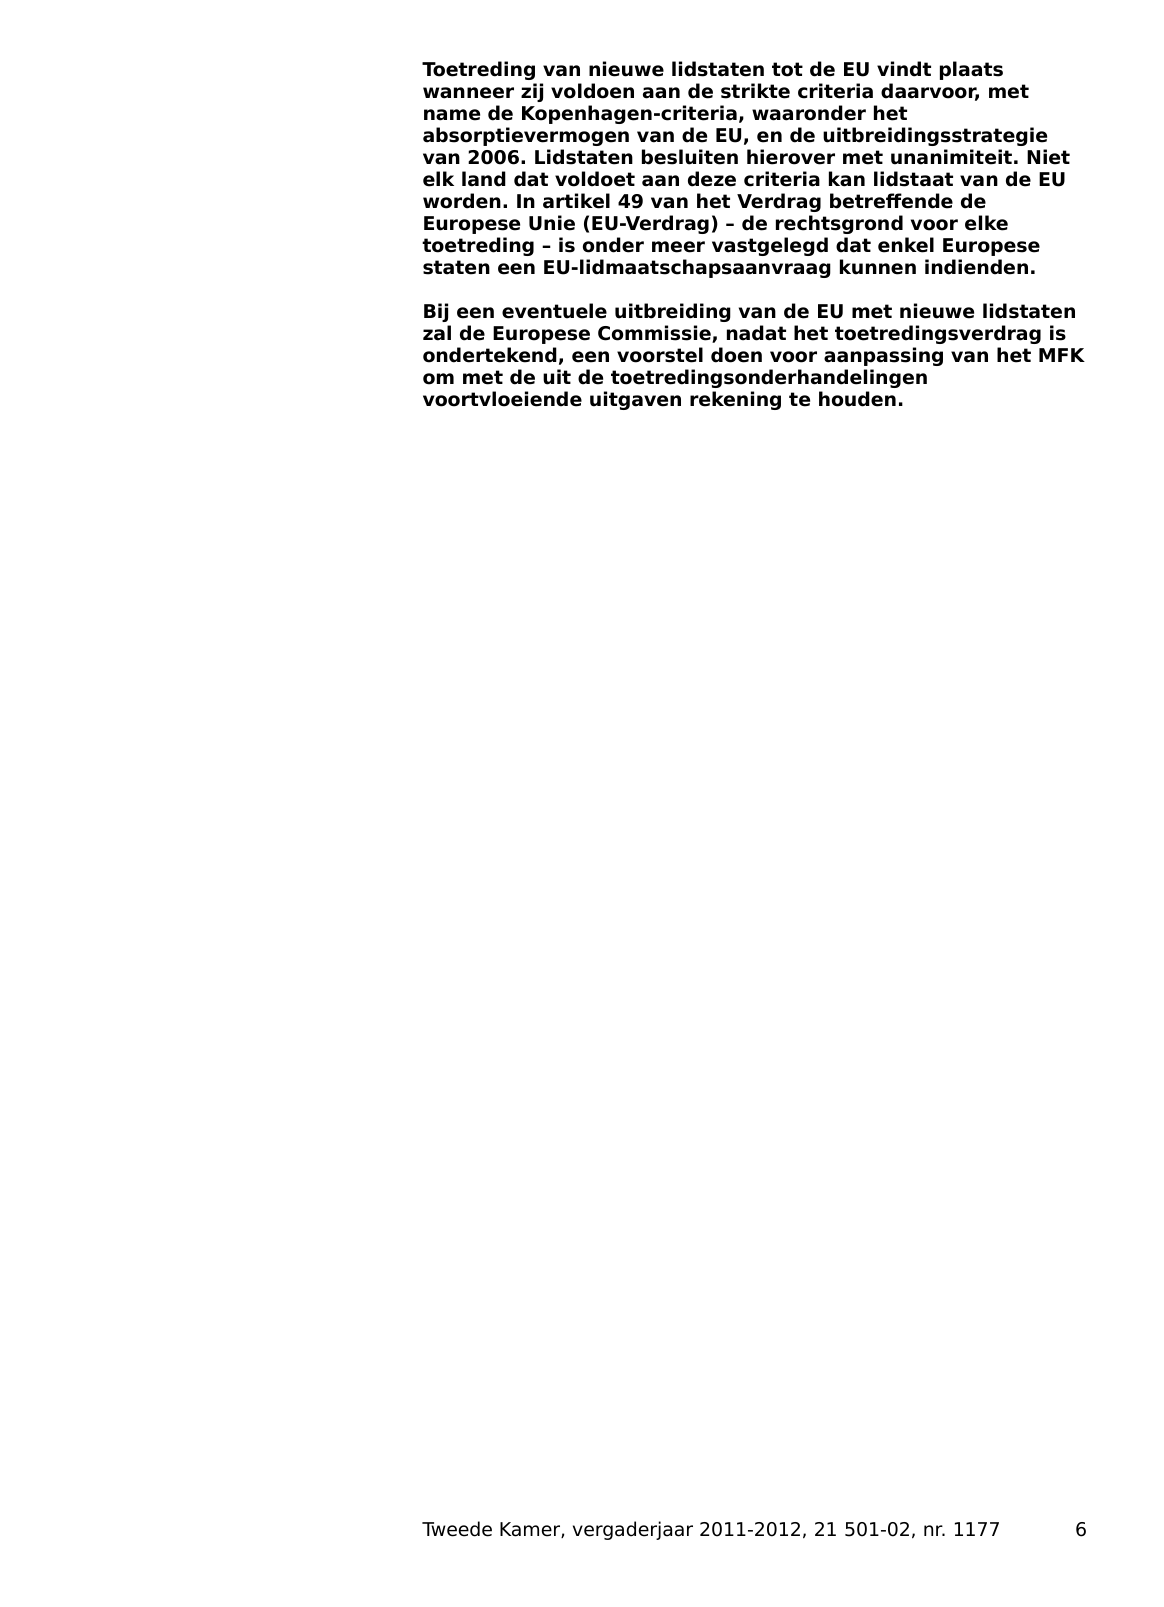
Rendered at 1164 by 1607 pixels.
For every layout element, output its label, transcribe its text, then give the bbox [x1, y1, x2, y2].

text Toetreding van nieuwe lidstaten tot de EU vindt plaats wanneer zij voldoen aan de strikte criteria daarvoor, met name de Kopenhagen-criteria, waaronder het absorptievermogen van de EU, en de uitbreidingsstrategie van 2006. Lidstaten besluiten hierover met unanimiteit. Niet elk land dat voldoet aan deze criteria kan lidstaat van de EU worden. In artikel 49 van het Verdrag betreffende de Europese Unie (EU-Verdrag) – de rechtsgrond voor elke toetreding – is onder meer vastgelegd dat enkel Europese staten een EU-lidmaatschapsaanvraag kunnen indienden. [422, 59, 1087, 279]
text Bij een eventuele uitbreiding van de EU met nieuwe lidstaten zal de Europese Commissie, nadat het toetredingsverdrag is ondertekend, een voorstel doen voor aanpassing van het MFK om met de uit de toetredingsonderhandelingen voortvloeiende uitgaven rekening te houden. [422, 301, 1087, 411]
